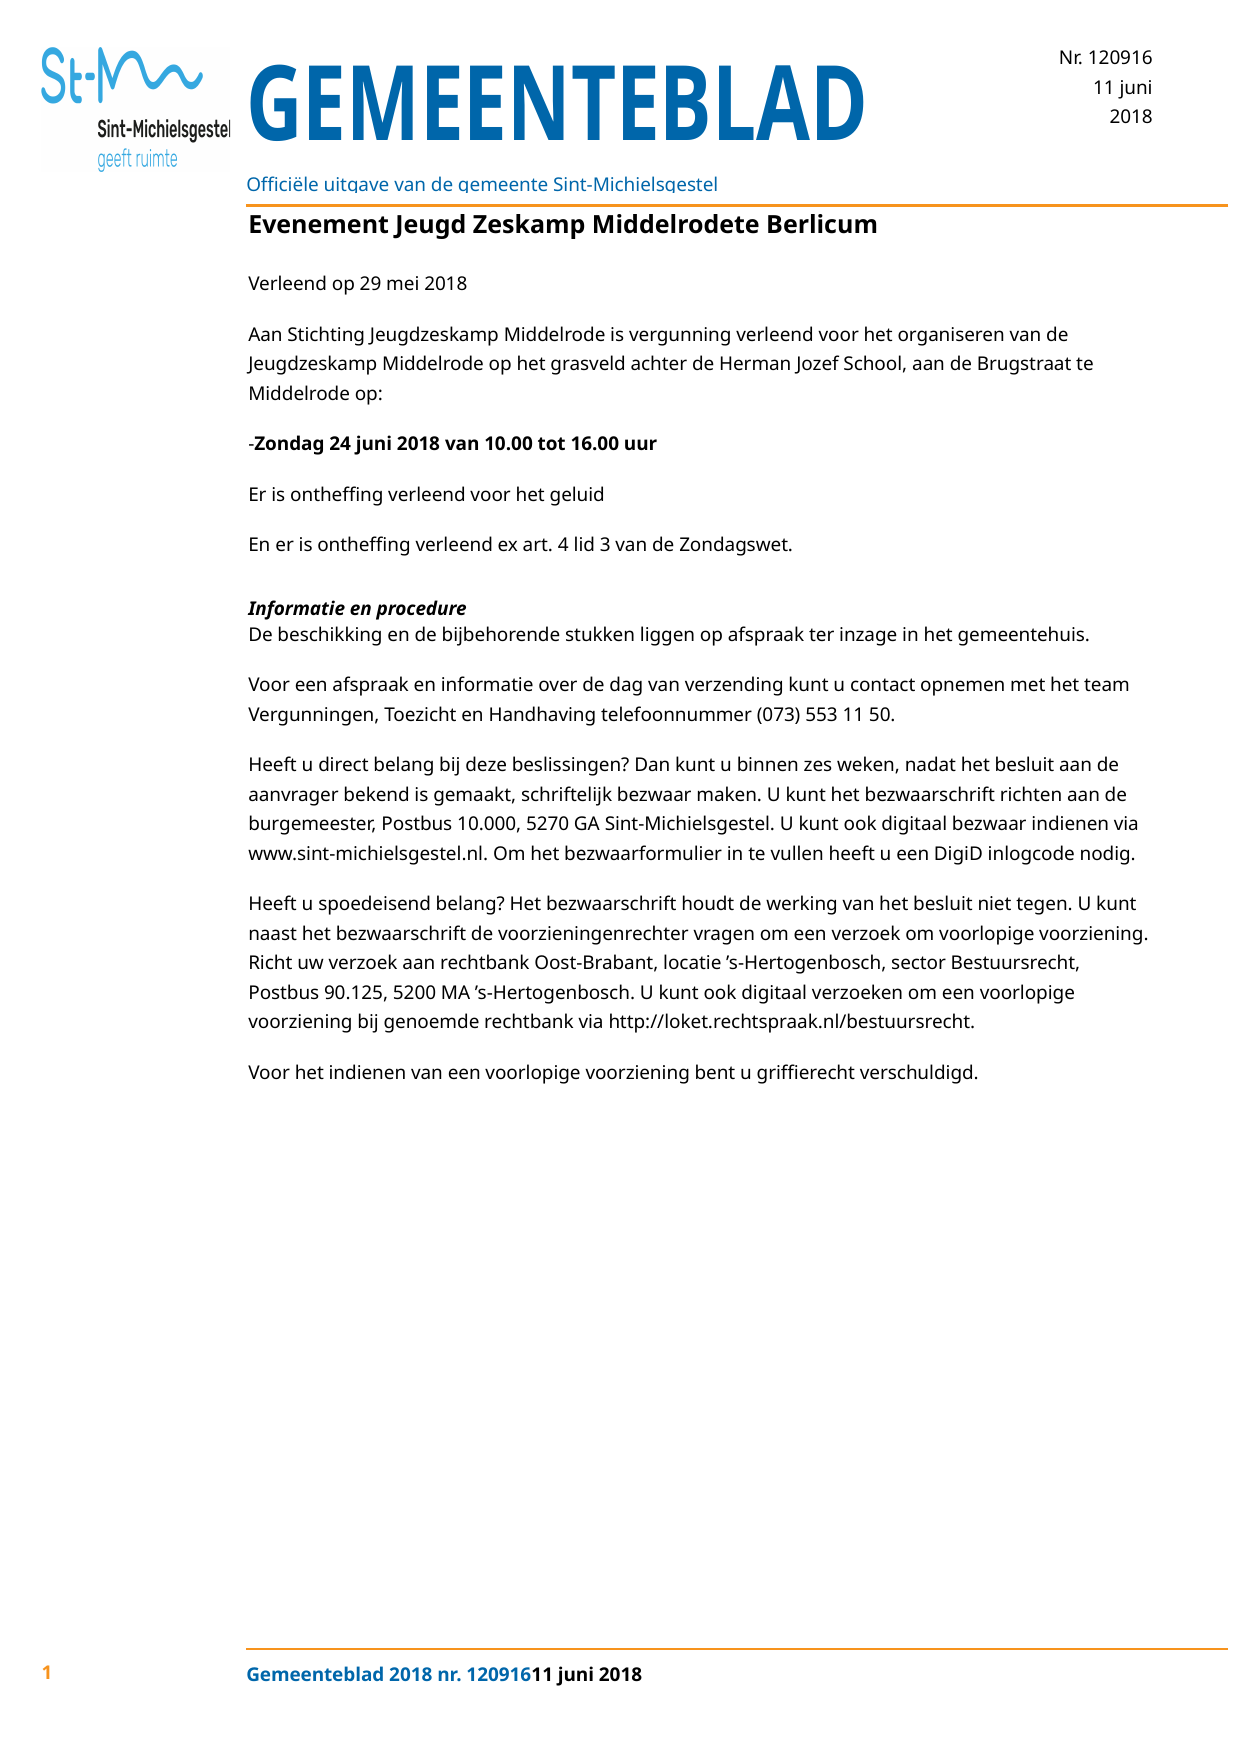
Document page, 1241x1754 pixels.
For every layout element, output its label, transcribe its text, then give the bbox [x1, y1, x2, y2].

text Aan Stichting Jeugdzeskamp Middelrode is vergunning verleend voor het organiseren van de Jeugdzeskamp Middelrode op het grasveld achter de Herman Jozef School, aan de Brugstraat te Middelrode op: [248, 321, 1152, 406]
text Heeft u spoedeisend belang? Het bezwaarschrift houdt de werking van het besluit niet tegen. U kunt naast het bezwaarschrift de voorzieningenrechter vragen om een verzoek om voorlopige voorziening. Richt uw verzoek aan rechtbank Oost-Brabant, locatie ’s-Hertogenbosch, sector Bestuursrecht, Postbus 90.125, 5200 MA ’s-Hertogenbosch. U kunt ook digitaal verzoeken om een voorlopige voorziening bij genoemde rechtbank via http://loket.rechtspraak.nl/bestuursrecht. [248, 890, 1152, 1034]
picture [41, 47, 231, 172]
text Voor het indienen van een voorlopige voorziening bent u griffierecht verschuldigd. [248, 1059, 1152, 1085]
text Heeft u direct belang bij deze beslissingen? Dan kunt u binnen zes weken, nadat het besluit aan de aanvrager bekend is gemaakt, schriftelijk bezwaar maken. U kunt het bezwaarschrift richten aan de burgemeester, Postbus 10.000, 5270 GA Sint-Michielsgestel. U kunt ook digitaal bezwaar indienen via www.sint-michielsgestel.nl. Om het bezwaarformulier in te vullen heeft u een DigiD inlogcode nodig. [248, 751, 1152, 866]
text Informatie en procedure [248, 595, 1152, 621]
text De beschikking en de bijbehorende stukken liggen op afspraak ter inzage in het gemeentehuis. [248, 621, 1152, 647]
text Verleend op 29 mei 2018 [248, 270, 1152, 296]
text Voor een afspraak en informatie over de dag van verzending kunt u contact opnemen met het team Vergunningen, Toezicht en Handhaving telefoonnummer (073) 553 11 50. [248, 671, 1152, 727]
text -Zondag 24 juni 2018 van 10.00 tot 16.00 uur [248, 430, 1152, 456]
text Evenement Jeugd Zeskamp Middelrodete Berlicum [248, 207, 1152, 241]
text Er is ontheffing verleend voor het geluid [248, 481, 1152, 506]
text En er is ontheffing verleend ex art. 4 lid 3 van de Zondagswet. [248, 531, 1152, 557]
